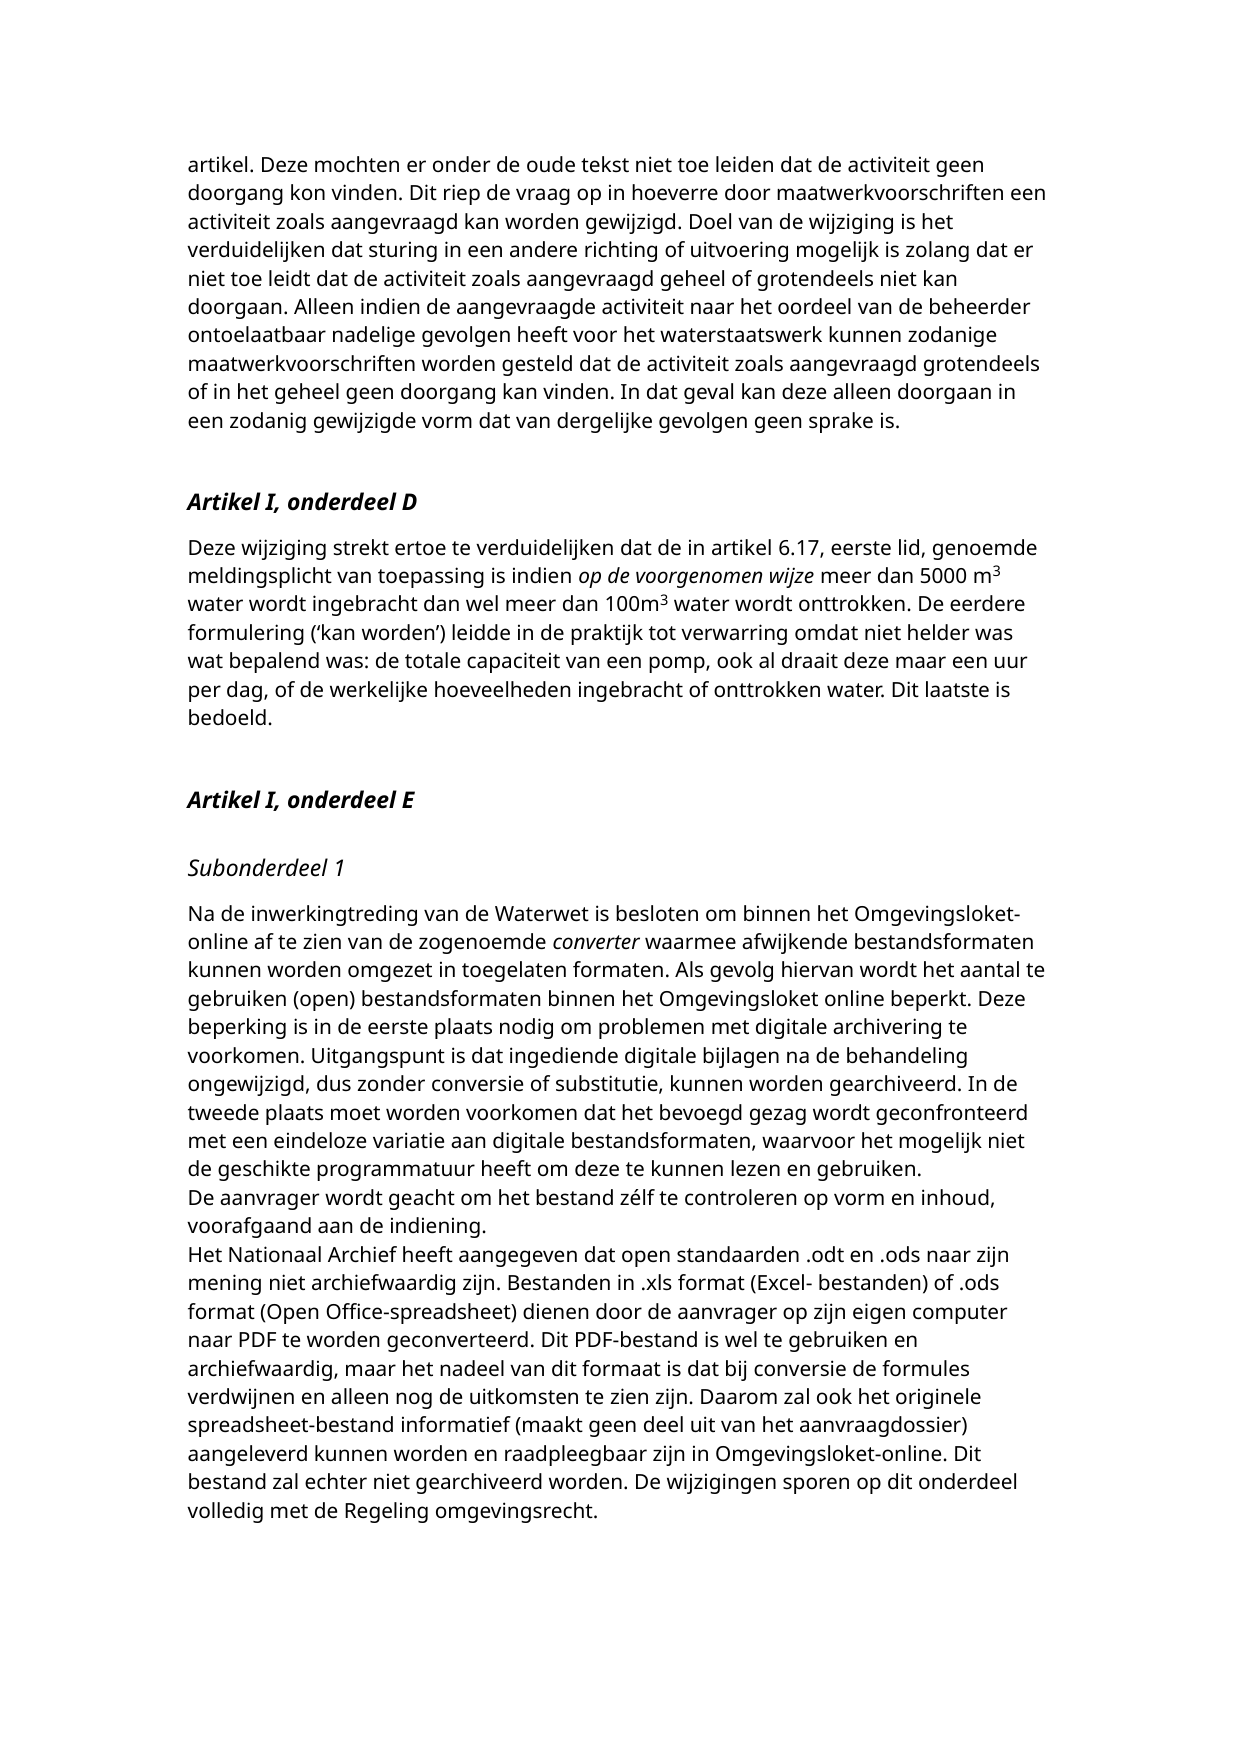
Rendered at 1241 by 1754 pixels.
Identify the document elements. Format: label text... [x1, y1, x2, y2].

text artikel. Deze mochten er onder de oude tekst niet toe leiden dat de activiteit geen doorgang kon vinden. Dit riep de vraag op in hoeverre door maatwerkvoorschriften een activiteit zoals aangevraagd kan worden gewijzigd. Doel van de wijziging is het verduidelijken dat sturing in een andere richting of uitvoering mogelijk is zolang dat er niet toe leidt dat de activiteit zoals aangevraagd geheel of grotendeels niet kan doorgaan. Alleen indien de aangevraagde activiteit naar het oordeel van de beheerder ontoelaatbaar nadelige gevolgen heeft voor het waterstaatswerk kunnen zodanige maatwerkvoorschriften worden gesteld dat de activiteit zoals aangevraagd grotendeels of in het geheel geen doorgang kan vinden. In dat geval kan deze alleen doorgaan in een zodanig gewijzigde vorm dat van dergelijke gevolgen geen sprake is. [187, 150, 1053, 434]
subtitle Artikel I, onderdeel D [187, 486, 1053, 518]
subtitle Subonderdeel 1 [187, 852, 1053, 884]
text Deze wijziging strekt ertoe te verduidelijken dat de in artikel 6.17, eerste lid, genoemde meldingsplicht van toepassing is indien op de voorgenomen wijze meer dan 5000 m3 water wordt ingebracht dan wel meer dan 100m3 water wordt onttrokken. De eerdere formulering (‘kan worden’) leidde in de praktijk tot verwarring omdat niet helder was wat bepalend was: de totale capaciteit van een pomp, ook al draait deze maar een uur per dag, of de werkelijke hoeveelheden ingebracht of onttrokken water. Dit laatste is bedoeld. [187, 533, 1053, 732]
text Het Nationaal Archief heeft aangegeven dat open standaarden .odt en .ods naar zijn mening niet archiefwaardig zijn. Bestanden in .xls format (Excel- bestanden) of .ods format (Open Office-spreadsheet) dienen door de aanvrager op zijn eigen computer naar PDF te worden geconverteerd. Dit PDF-bestand is wel te gebruiken en archiefwaardig, maar het nadeel van dit formaat is dat bij conversie de formules verdwijnen en alleen nog de uitkomsten te zien zijn. Daarom zal ook het originele spreadsheet-bestand informatief (maakt geen deel uit van het aanvraagdossier) aangeleverd kunnen worden en raadpleegbaar zijn in Omgevingsloket-online. Dit bestand zal echter niet gearchiveerd worden. De wijzigingen sporen op dit onderdeel volledig met de Regeling omgevingsrecht. [187, 1240, 1053, 1524]
subtitle Artikel I, onderdeel E [187, 784, 1053, 815]
text De aanvrager wordt geacht om het bestand zélf te controleren op vorm en inhoud, voorafgaand aan de indiening. [187, 1183, 1053, 1240]
text Na de inwerkingtreding van de Waterwet is besloten om binnen het Omgevingsloket-online af te zien van de zogenoemde converter waarmee afwijkende bestandsformaten kunnen worden omgezet in toegelaten formaten. Als gevolg hiervan wordt het aantal te gebruiken (open) bestandsformaten binnen het Omgevingsloket online beperkt. Deze beperking is in de eerste plaats nodig om problemen met digitale archivering te voorkomen. Uitgangspunt is dat ingediende digitale bijlagen na de behandeling ongewijzigd, dus zonder conversie of substitutie, kunnen worden gearchiveerd. In de tweede plaats moet worden voorkomen dat het bevoegd gezag wordt geconfronteerd met een eindeloze variatie aan digitale bestandsformaten, waarvoor het mogelijk niet de geschikte programmatuur heeft om deze te kunnen lezen en gebruiken. [187, 899, 1053, 1183]
